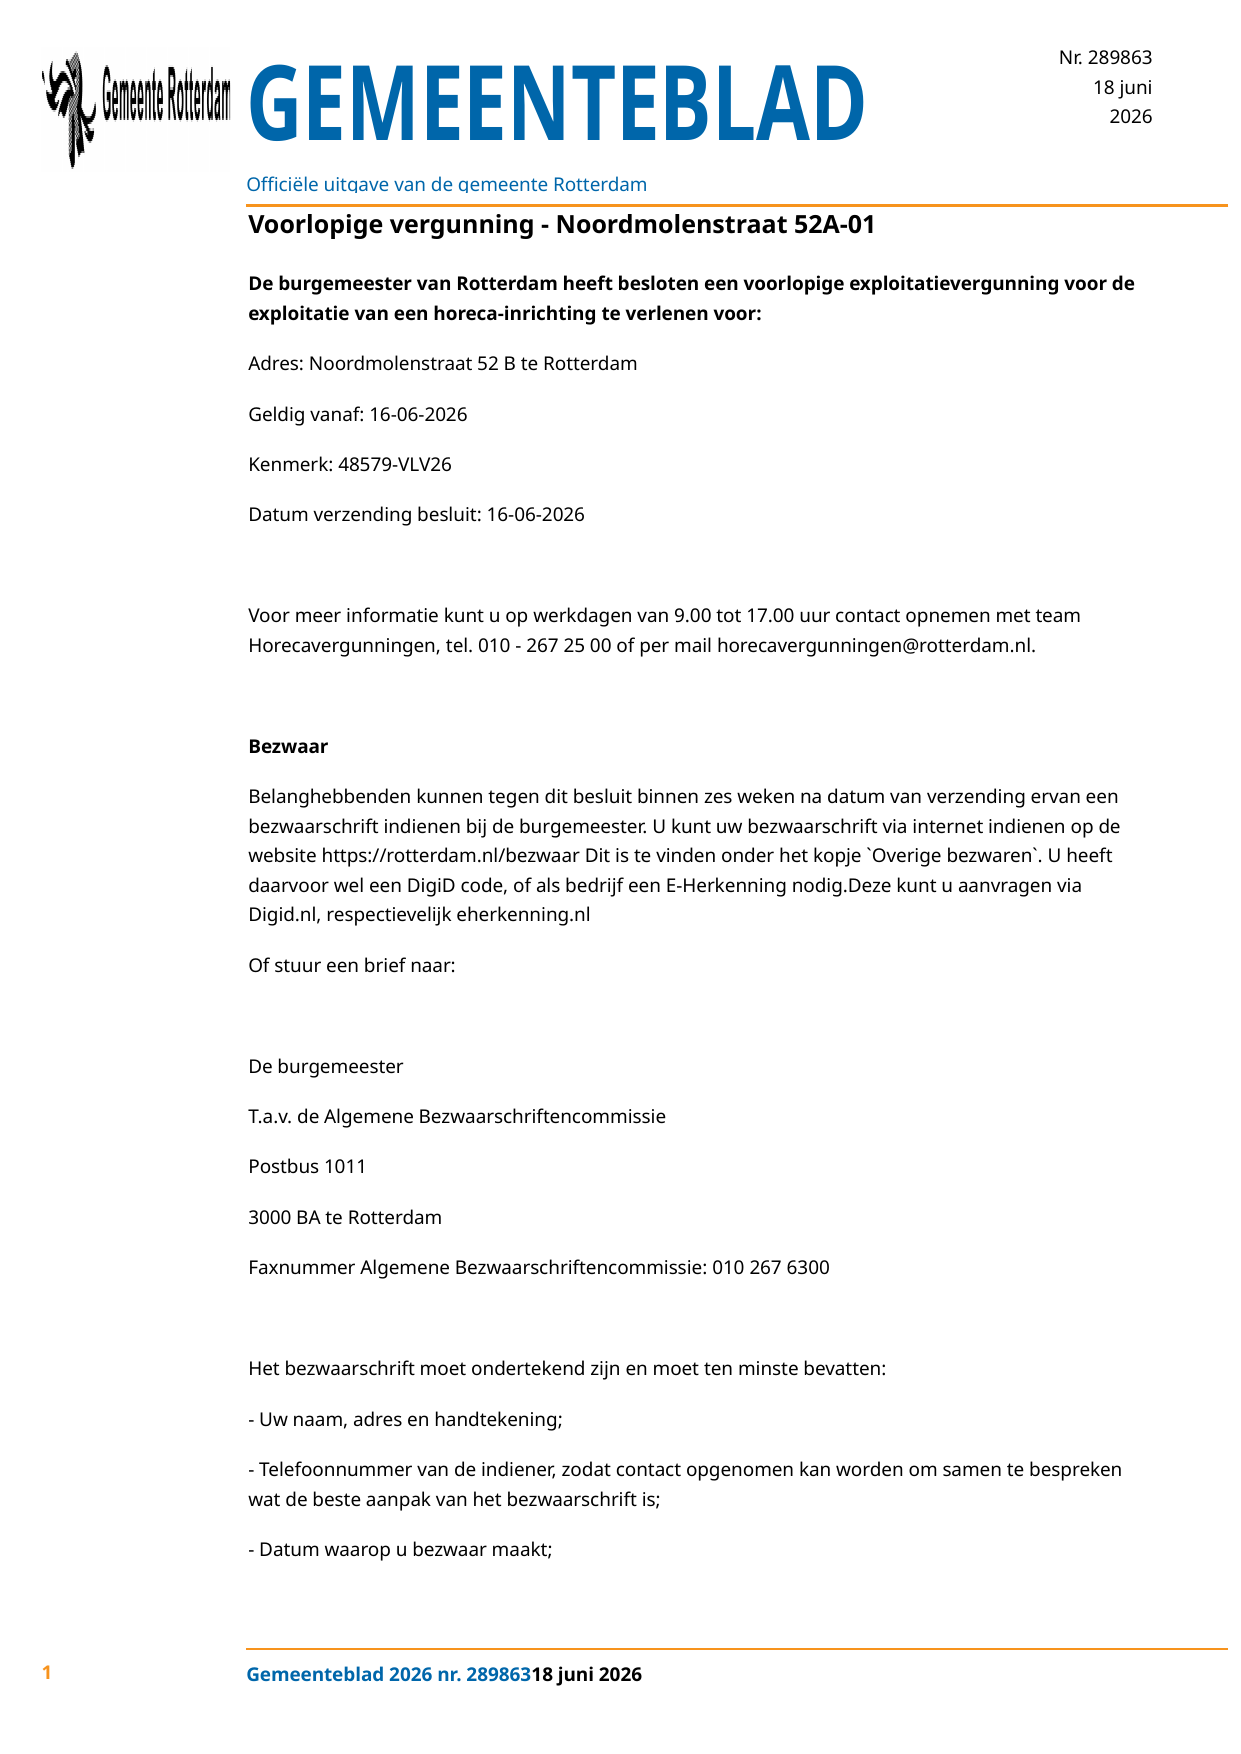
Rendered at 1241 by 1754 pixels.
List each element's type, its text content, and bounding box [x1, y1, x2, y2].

text - Datum waarop u bezwaar maakt; [248, 1536, 1152, 1562]
text De burgemeester van Rotterdam heeft besloten een voorlopige exploitatievergunning voor de exploitatie van een horeca-inrichting te verlenen voor: [248, 270, 1152, 326]
text Of stuur een brief naar: [248, 952, 1152, 978]
text Kenmerk: 48579-VLV26 [248, 451, 1152, 477]
text Faxnummer Algemene Bezwaarschriftencommissie: 010 267 6300 [248, 1254, 1152, 1280]
text De burgemeester [248, 1053, 1152, 1078]
text Voorlopige vergunning - Noordmolenstraat 52A-01 [248, 207, 1152, 241]
text Geldig vanaf: 16-06-2026 [248, 401, 1152, 426]
picture [41, 47, 231, 172]
text T.a.v. de Algemene Bezwaarschriftencommissie [248, 1103, 1152, 1129]
text Adres: Noordmolenstraat 52 B te Rotterdam [248, 350, 1152, 376]
text Postbus 1011 [248, 1154, 1152, 1179]
text - Uw naam, adres en handtekening; [248, 1406, 1152, 1431]
text Voor meer informatie kunt u op werkdagen van 9.00 tot 17.00 uur contact opnemen met team Horecavergunningen, tel. 010 - 267 25 00 of per mail horecavergunningen@rotterdam.nl. [248, 602, 1152, 658]
text - Telefoonnummer van de indiener, zodat contact opgenomen kan worden om samen te bespreken wat de beste aanpak van het bezwaarschrift is; [248, 1456, 1152, 1511]
text Datum verzending besluit: 16-06-2026 [248, 502, 1152, 527]
text 3000 BA te Rotterdam [248, 1204, 1152, 1230]
text Het bezwaarschrift moet ondertekend zijn en moet ten minste bevatten: [248, 1355, 1152, 1381]
text Belanghebbenden kunnen tegen dit besluit binnen zes weken na datum van verzending ervan een bezwaarschrift indienen bij de burgemeester. U kunt uw bezwaarschrift via internet indienen op de website https://rotterdam.nl/bezwaar Dit is te vinden onder het kopje `Overige bezwaren`. U heeft daarvoor wel een DigiD code, of als bedrijf een E-Herkenning nodig.Deze kunt u aanvragen via Digid.nl, respectievelijk eherkenning.nl [248, 783, 1152, 927]
text Bezwaar [248, 733, 1152, 758]
